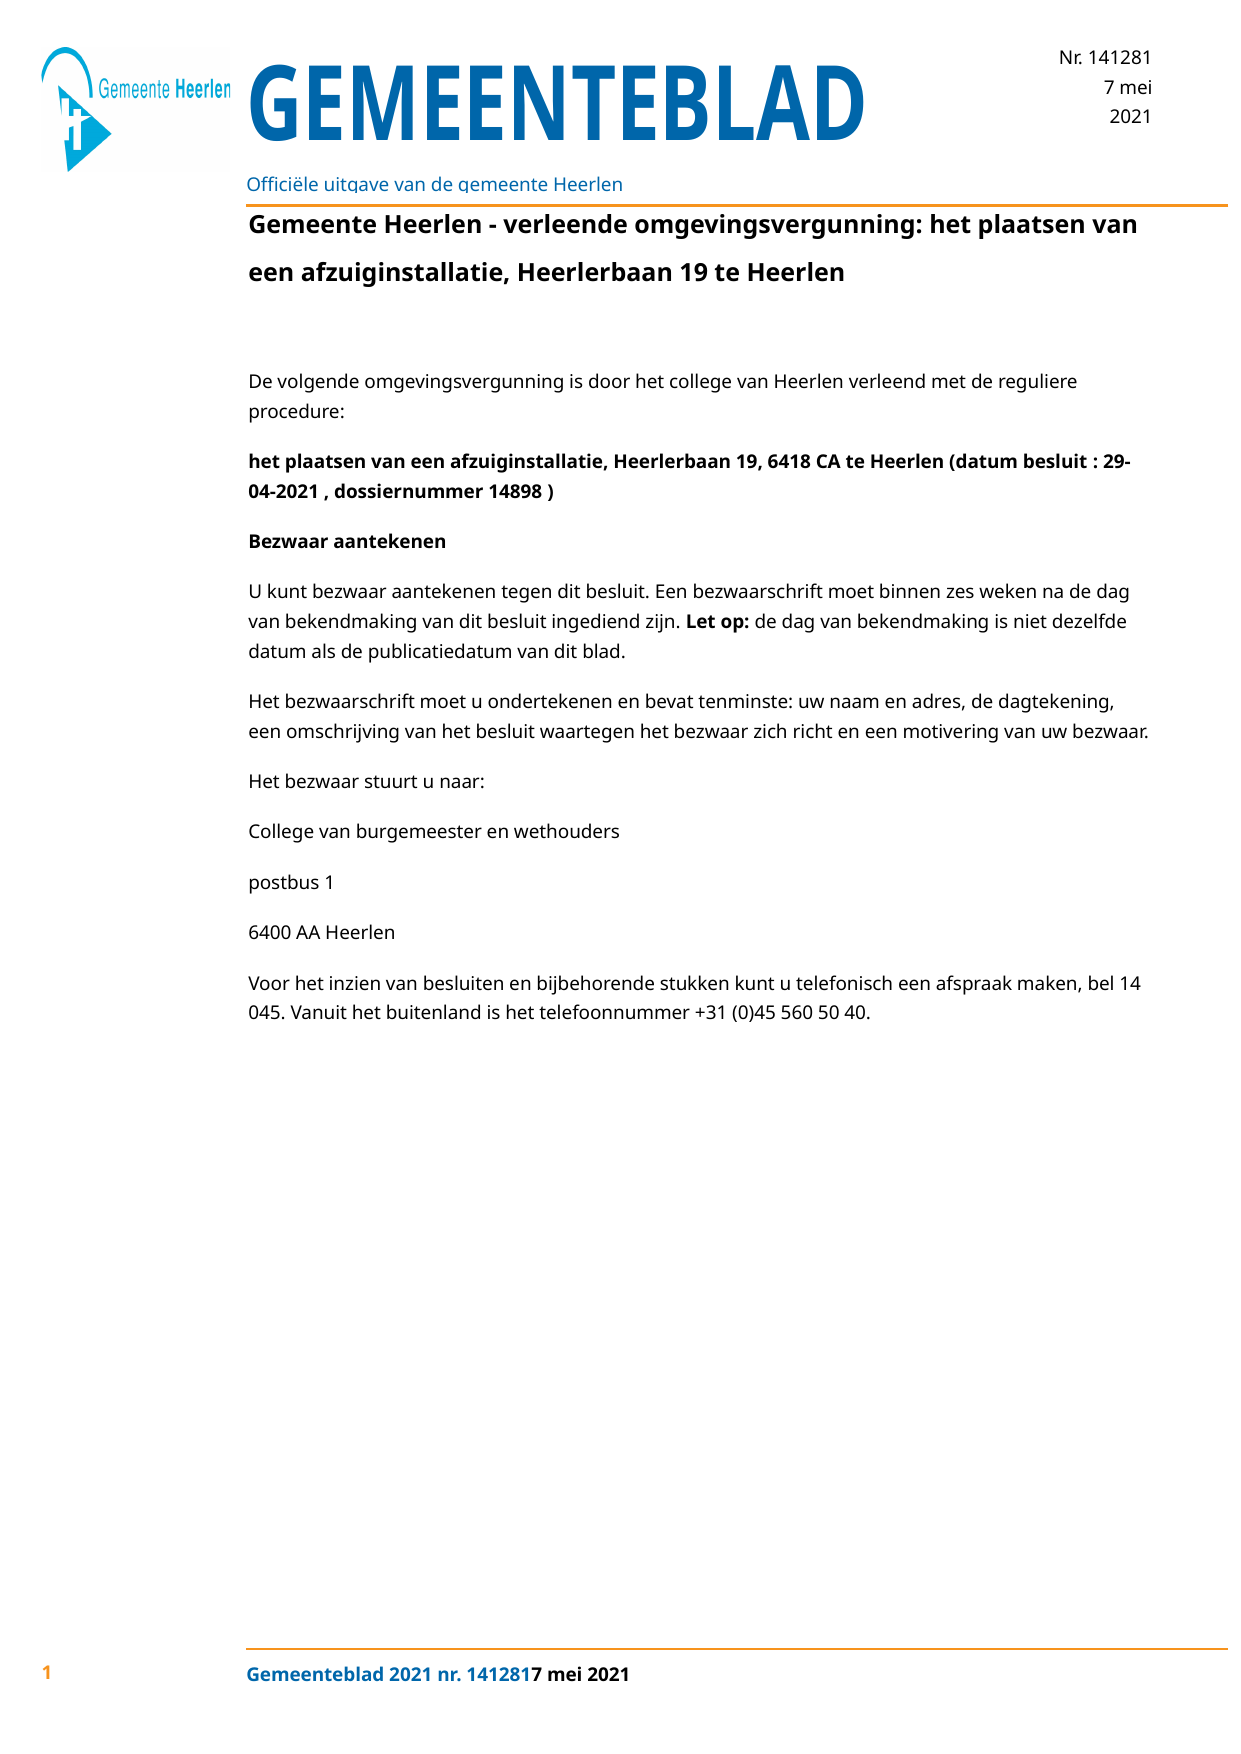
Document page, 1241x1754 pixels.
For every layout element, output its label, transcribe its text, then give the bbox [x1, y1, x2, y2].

text Het bezwaar stuurt u naar: [248, 768, 1152, 794]
text Voor het inzien van besluiten en bijbehorende stukken kunt u telefonisch een afspraak maken, bel 14 045. Vanuit het buitenland is het telefoonnummer +31 (0)45 560 50 40. [248, 970, 1152, 1025]
text Bezwaar aantekenen [248, 528, 1152, 554]
text De volgende omgevingsvergunning is door het college van Heerlen verleend met de reguliere procedure: [248, 368, 1152, 424]
picture [41, 47, 59, 70]
picture [41, 47, 231, 172]
text 6400 AA Heerlen [248, 919, 1152, 945]
text postbus 1 [248, 869, 1152, 895]
text Gemeente Heerlen - verleende omgevingsvergunning: het plaatsen van een afzuiginstallatie, Heerlerbaan 19 te Heerlen [248, 207, 1152, 288]
text College van burgemeester en wethouders [248, 819, 1152, 844]
text het plaatsen van een afzuiginstallatie, Heerlerbaan 19, 6418 CA te Heerlen (datum besluit : 29-04-2021 , dossiernummer 14898 ) [248, 448, 1152, 504]
text Het bezwaarschrift moet u ondertekenen en bevat tenminste: uw naam en adres, de dagtekening, een omschrijving van het besluit waartegen het bezwaar zich richt en een motivering van uw bezwaar. [248, 688, 1152, 744]
text U kunt bezwaar aantekenen tegen dit besluit. Een bezwaarschrift moet binnen zes weken na de dag van bekendmaking van dit besluit ingediend zijn. Let op: de dag van bekendmaking is niet dezelfde datum als de publicatiedatum van dit blad. [248, 579, 1152, 664]
